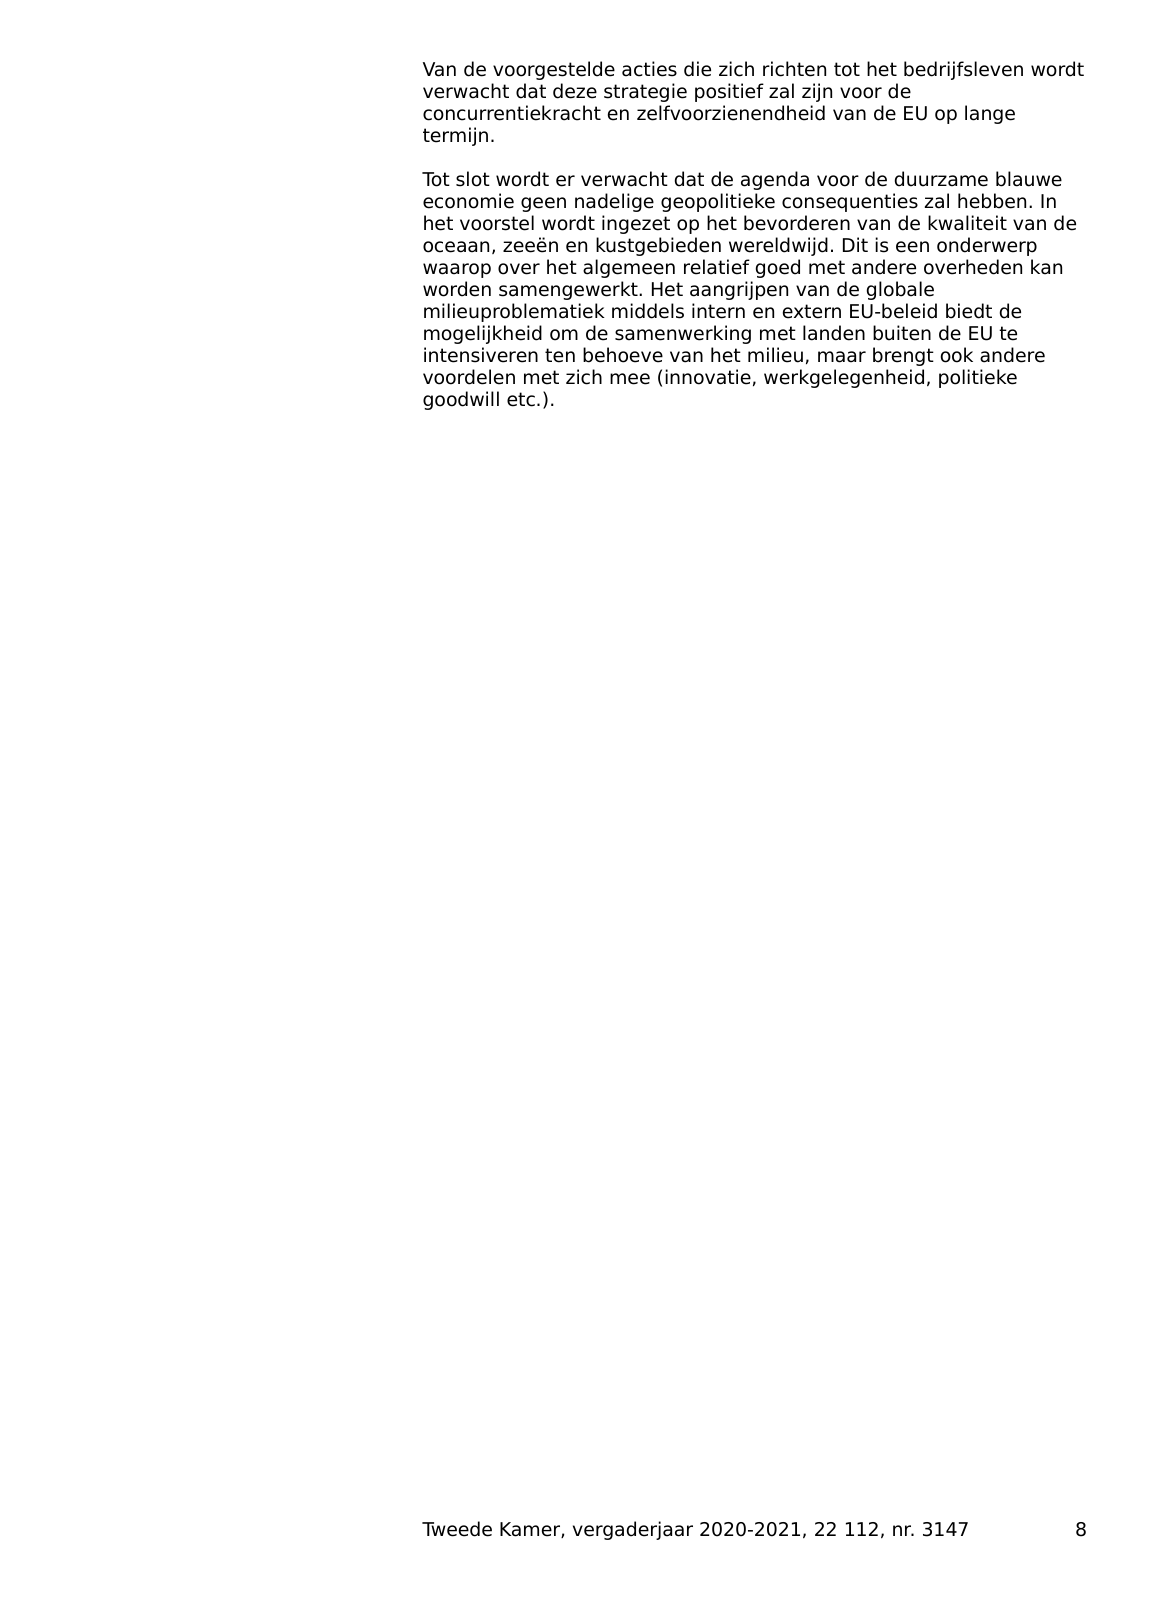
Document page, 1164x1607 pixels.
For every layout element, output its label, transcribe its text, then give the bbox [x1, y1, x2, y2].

text Tot slot wordt er verwacht dat de agenda voor de duurzame blauwe economie geen nadelige geopolitieke consequenties zal hebben. In het voorstel wordt ingezet op het bevorderen van de kwaliteit van de oceaan, zeeën en kustgebieden wereldwijd. Dit is een onderwerp waarop over het algemeen relatief goed met andere overheden kan worden samengewerkt. Het aangrijpen van de globale milieuproblematiek middels intern en extern EU-beleid biedt de mogelijkheid om de samenwerking met landen buiten de EU te intensiveren ten behoeve van het milieu, maar brengt ook andere voordelen met zich mee (innovatie, werkgelegenheid, politieke goodwill etc.). [422, 169, 1087, 411]
text Van de voorgestelde acties die zich richten tot het bedrijfsleven wordt verwacht dat deze strategie positief zal zijn voor de concurrentiekracht en zelfvoorzienendheid van de EU op lange termijn. [422, 59, 1087, 147]
